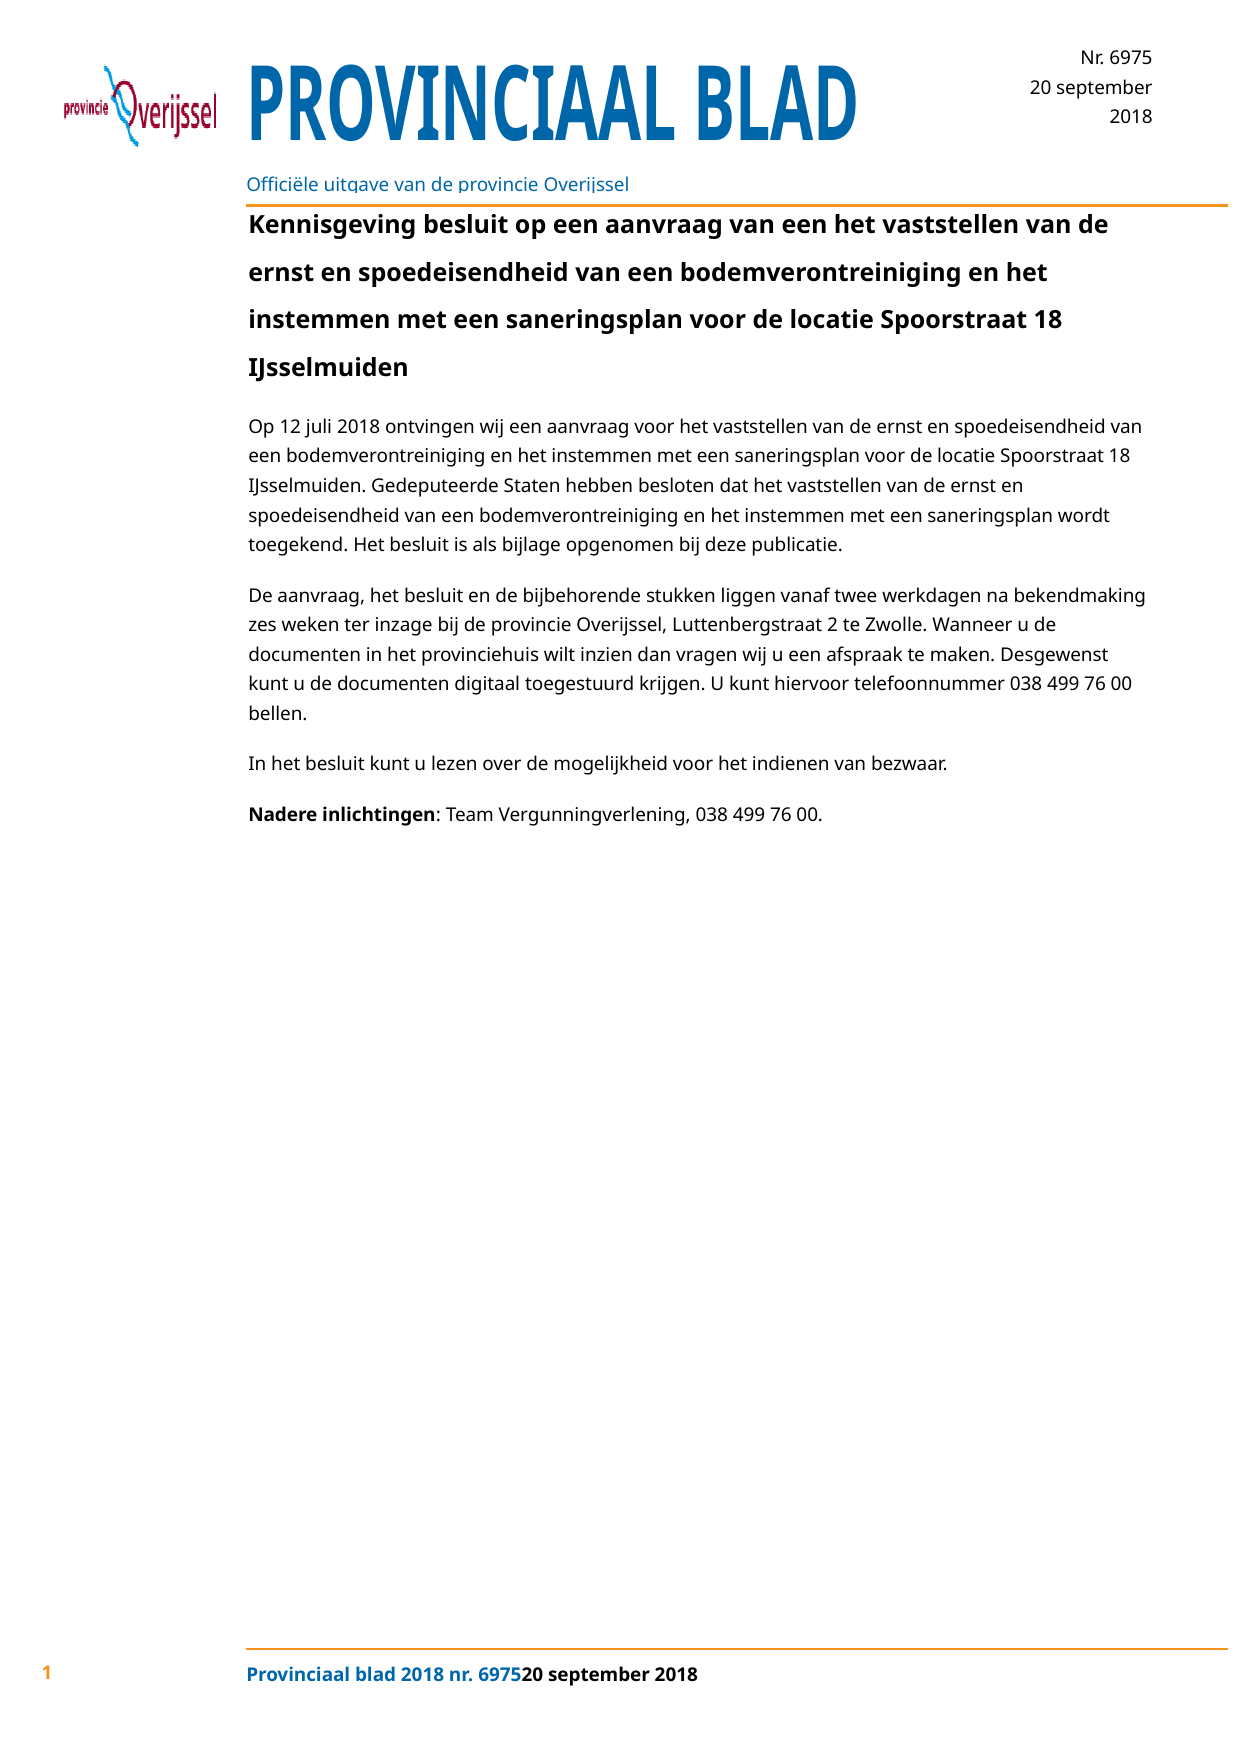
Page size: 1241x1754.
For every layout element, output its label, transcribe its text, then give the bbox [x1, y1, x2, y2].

text In het besluit kunt u lezen over de mogelijkheid voor het indienen van bezwaar. [248, 751, 1152, 776]
text De aanvraag, het besluit en de bijbehorende stukken liggen vanaf twee werkdagen na bekendmaking zes weken ter inzage bij de provincie Overijssel, Luttenbergstraat 2 te Zwolle. Wanneer u de documenten in het provinciehuis wilt inzien dan vragen wij u een afspraak te maken. Desgewenst kunt u de documenten digitaal toegestuurd krijgen. U kunt hiervoor telefoonnummer 038 499 76 00 bellen. [248, 582, 1152, 726]
text Op 12 juli 2018 ontvingen wij een aanvraag voor het vaststellen van de ernst en spoedeisendheid van een bodemverontreiniging en het instemmen met een saneringsplan voor de locatie Spoorstraat 18 IJsselmuiden. Gedeputeerde Staten hebben besloten dat het vaststellen van de ernst en spoedeisendheid van een bodemverontreiniging en het instemmen met een saneringsplan wordt toegekend. Het besluit is als bijlage opgenomen bij deze publicatie. [248, 413, 1152, 557]
text Kennisgeving besluit op een aanvraag van een het vaststellen van de ernst en spoedeisendheid van een bodemverontreiniging en het instemmen met een saneringsplan voor de locatie Spoorstraat 18 IJsselmuiden [248, 207, 1152, 384]
text Nadere inlichtingen: Team Vergunningverlening, 038 499 76 00. [248, 801, 1152, 827]
picture [41, 47, 231, 172]
